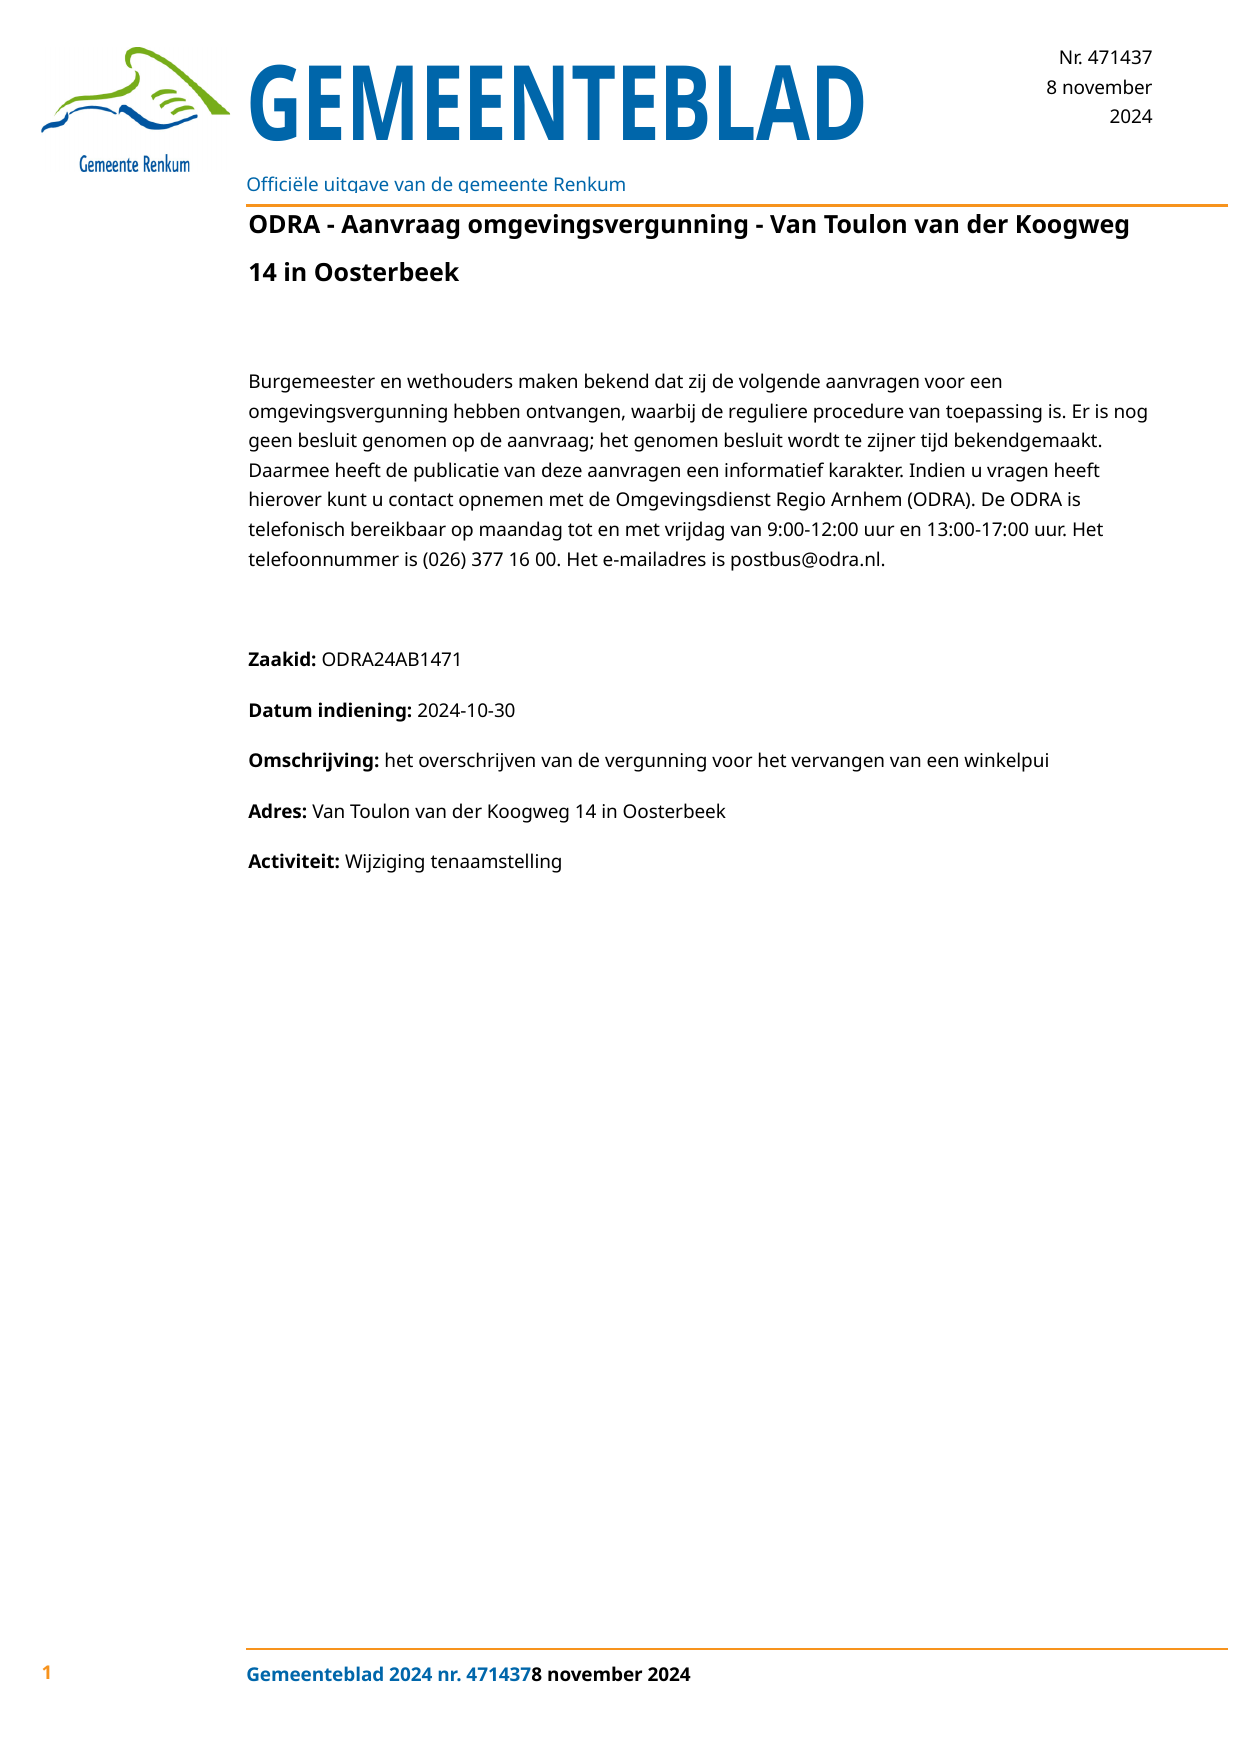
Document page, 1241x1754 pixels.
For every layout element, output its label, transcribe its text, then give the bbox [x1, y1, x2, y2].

text Activiteit: Wijziging tenaamstelling [248, 848, 1152, 874]
text Omschrijving: het overschrijven van de vergunning voor het vervangen van een winkelpui [248, 747, 1152, 773]
picture [41, 47, 231, 172]
text Burgemeester en wethouders maken bekend dat zij de volgende aanvragen voor een omgevingsvergunning hebben ontvangen, waarbij de reguliere procedure van toepassing is. Er is nog geen besluit genomen op de aanvraag; het genomen besluit wordt te zijner tijd bekendgemaakt. Daarmee heeft de publicatie van deze aanvragen een informatief karakter. Indien u vragen heeft hierover kunt u contact opnemen met de Omgevingsdienst Regio Arnhem (ODRA). De ODRA is telefonisch bereikbaar op maandag tot en met vrijdag van 9:00-12:00 uur en 13:00-17:00 uur. Het telefoonnummer is (026) 377 16 00. Het e-mailadres is postbus@odra.nl. [248, 368, 1152, 572]
text ODRA - Aanvraag omgevingsvergunning - Van Toulon van der Koogweg 14 in Oosterbeek [248, 207, 1152, 288]
text Datum indiening: 2024-10-30 [248, 697, 1152, 723]
text Adres: Van Toulon van der Koogweg 14 in Oosterbeek [248, 798, 1152, 824]
text Zaakid: ODRA24AB1471 [248, 647, 1152, 672]
